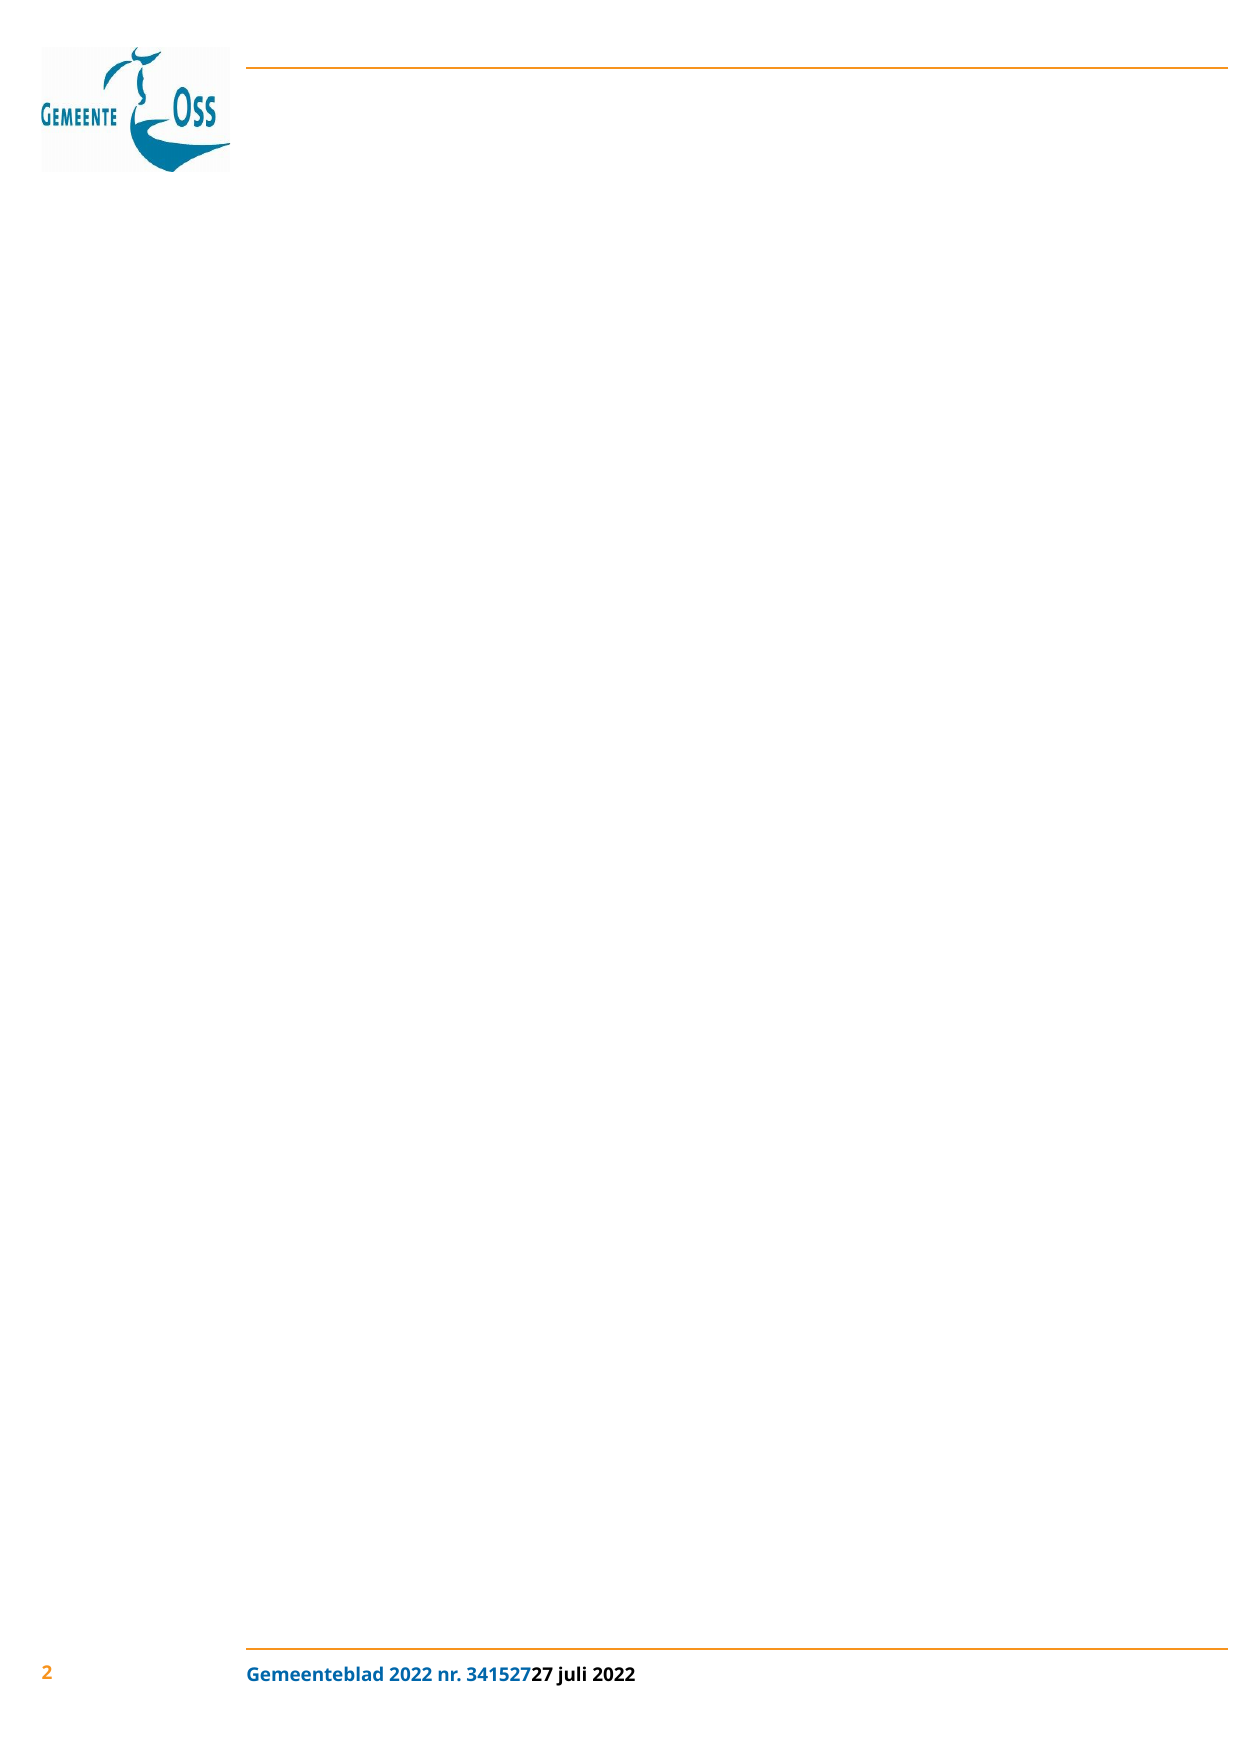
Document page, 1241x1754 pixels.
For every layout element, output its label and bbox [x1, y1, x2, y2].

picture [41, 47, 231, 172]
